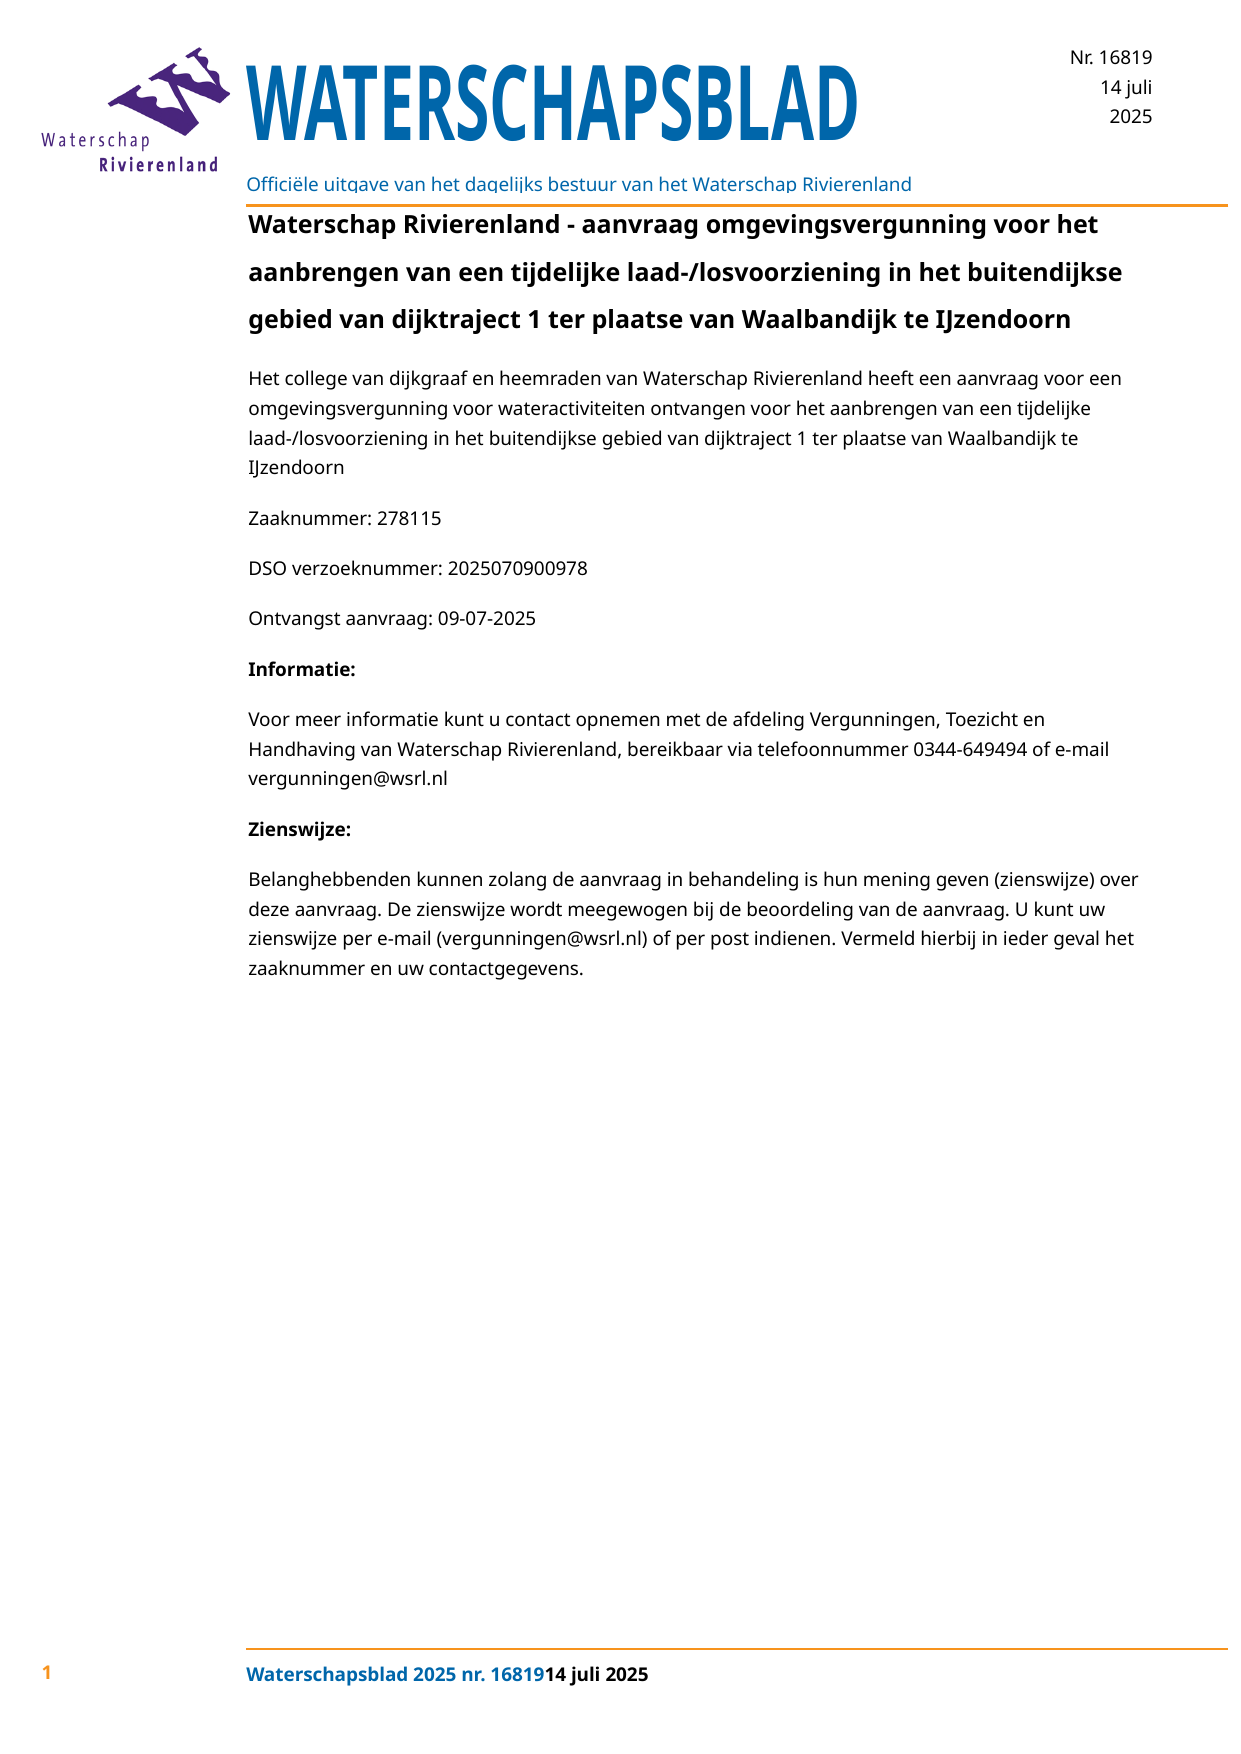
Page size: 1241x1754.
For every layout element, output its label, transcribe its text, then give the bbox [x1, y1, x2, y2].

text Het college van dijkgraaf en heemraden van Waterschap Rivierenland heeft een aanvraag voor een omgevingsvergunning voor wateractiviteiten ontvangen voor het aanbrengen van een tijdelijke laad-/losvoorziening in het buitendijkse gebied van dijktraject 1 ter plaatse van Waalbandijk te IJzendoorn [248, 366, 1152, 480]
text Zienswijze: [248, 816, 1152, 842]
text Belanghebbenden kunnen zolang de aanvraag in behandeling is hun mening geven (zienswijze) over deze aanvraag. De zienswijze wordt meegewogen bij de beoordeling van de aanvraag. U kunt uw zienswijze per e-mail (vergunningen@wsrl.nl) of per post indienen. Vermeld hierbij in ieder geval het zaaknummer en uw contactgegevens. [248, 866, 1152, 981]
text Informatie: [248, 656, 1152, 682]
text Waterschap Rivierenland - aanvraag omgevingsvergunning voor het aanbrengen van een tijdelijke laad-/losvoorziening in het buitendijkse gebied van dijktraject 1 ter plaatse van Waalbandijk te IJzendoorn [248, 207, 1152, 336]
text Ontvangst aanvraag: 09-07-2025 [248, 606, 1152, 631]
text Voor meer informatie kunt u contact opnemen met de afdeling Vergunningen, Toezicht en Handhaving van Waterschap Rivierenland, bereikbaar via telefoonnummer 0344-649494 of e-mail vergunningen@wsrl.nl [248, 706, 1152, 791]
text DSO verzoeknummer: 2025070900978 [248, 555, 1152, 581]
text Zaaknummer: 278115 [248, 505, 1152, 530]
picture [41, 47, 231, 172]
